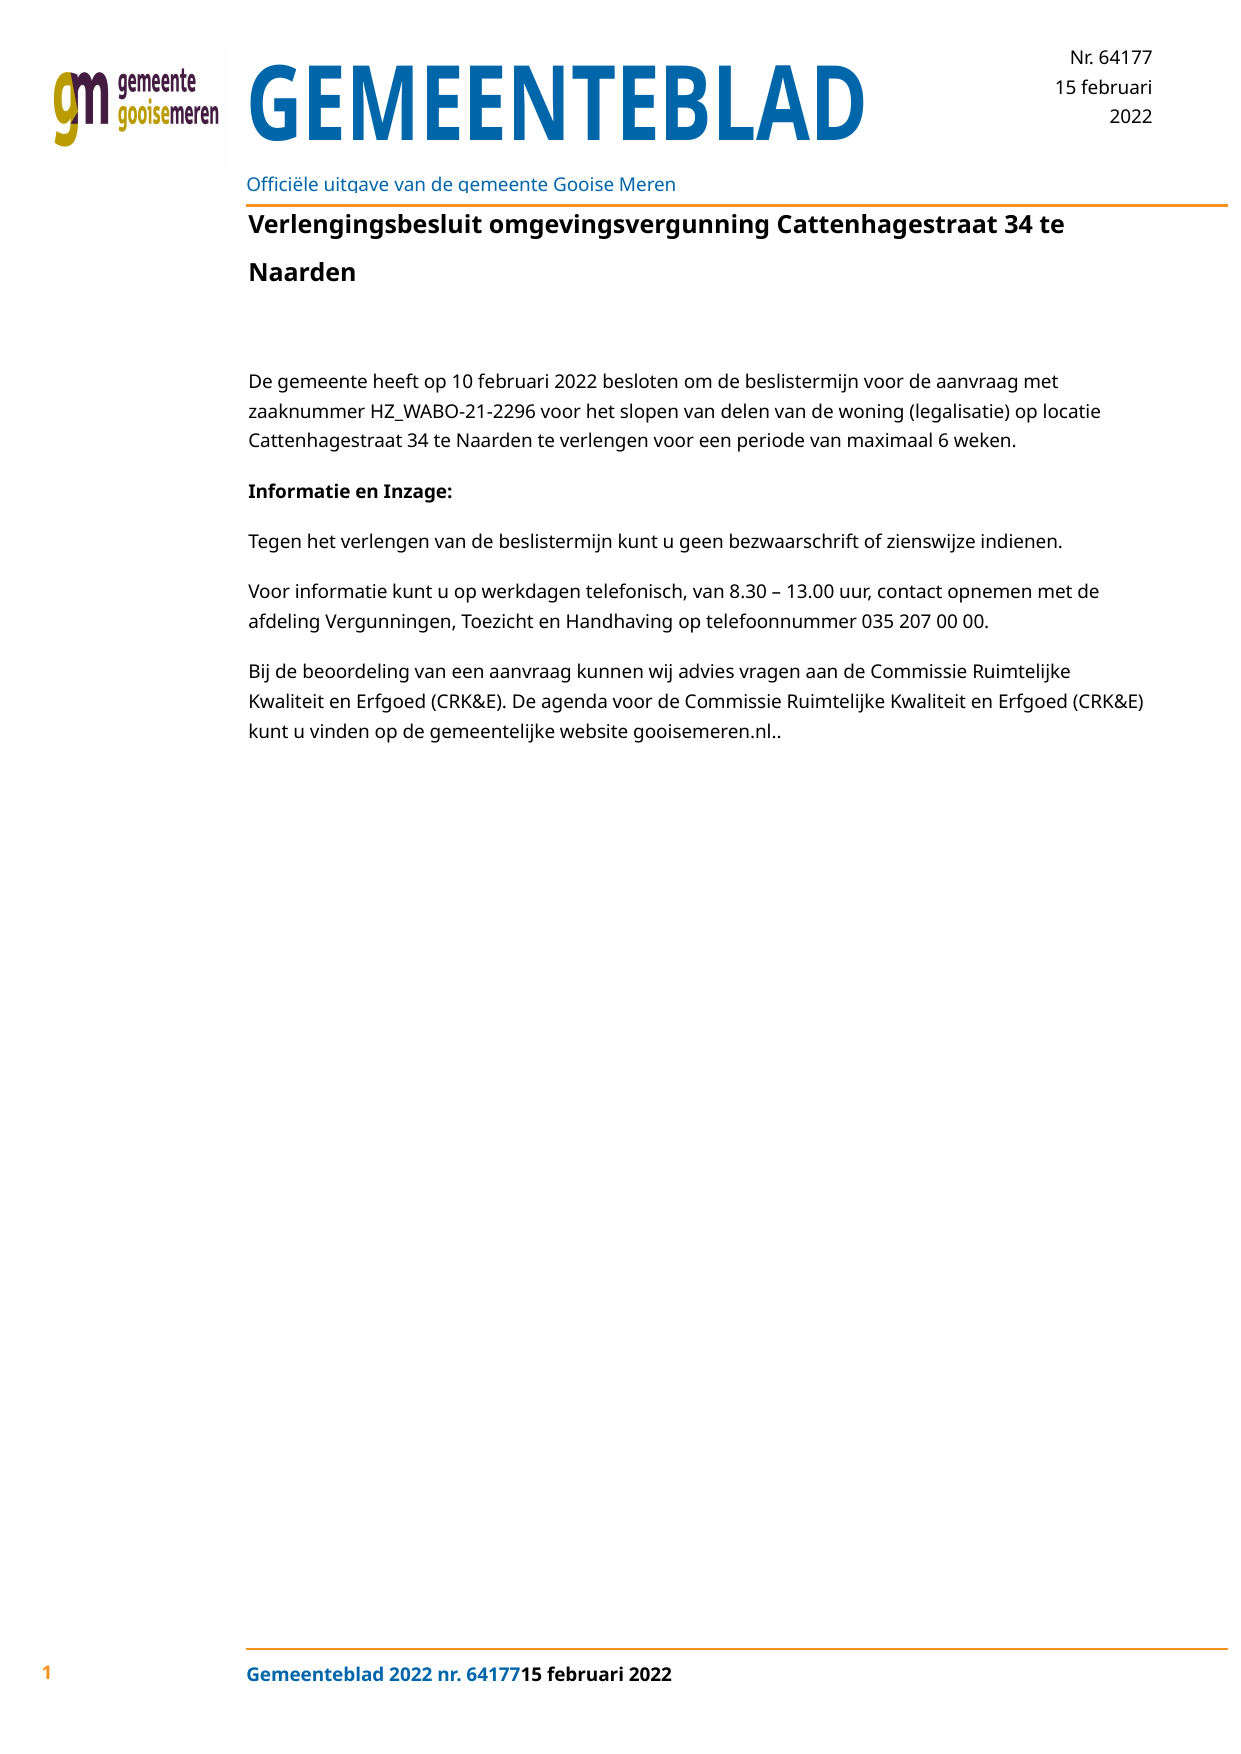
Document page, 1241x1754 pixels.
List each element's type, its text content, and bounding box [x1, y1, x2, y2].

text Voor informatie kunt u op werkdagen telefonisch, van 8.30 – 13.00 uur, contact opnemen met de afdeling Vergunningen, Toezicht en Handhaving op telefoonnummer 035 207 00 00. [248, 579, 1152, 634]
text Verlengingsbesluit omgevingsvergunning Cattenhagestraat 34 te Naarden [248, 207, 1152, 288]
text De gemeente heeft op 10 februari 2022 besloten om de beslistermijn voor de aanvraag met zaaknummer HZ_WABO-21-2296 voor het slopen van delen van de woning (legalisatie) op locatie Cattenhagestraat 34 te Naarden te verlengen voor een periode van maximaal 6 weken. [248, 368, 1152, 453]
picture [41, 47, 231, 172]
text Bij de beoordeling van een aanvraag kunnen wij advies vragen aan de Commissie Ruimtelijke Kwaliteit en Erfgoed (CRK&E). De agenda voor de Commissie Ruimtelijke Kwaliteit en Erfgoed (CRK&E) kunt u vinden op de gemeentelijke website gooisemeren.nl.. [248, 659, 1152, 744]
text Informatie en Inzage: [248, 478, 1152, 504]
text Tegen het verlengen van de beslistermijn kunt u geen bezwaarschrift of zienswijze indienen. [248, 528, 1152, 554]
